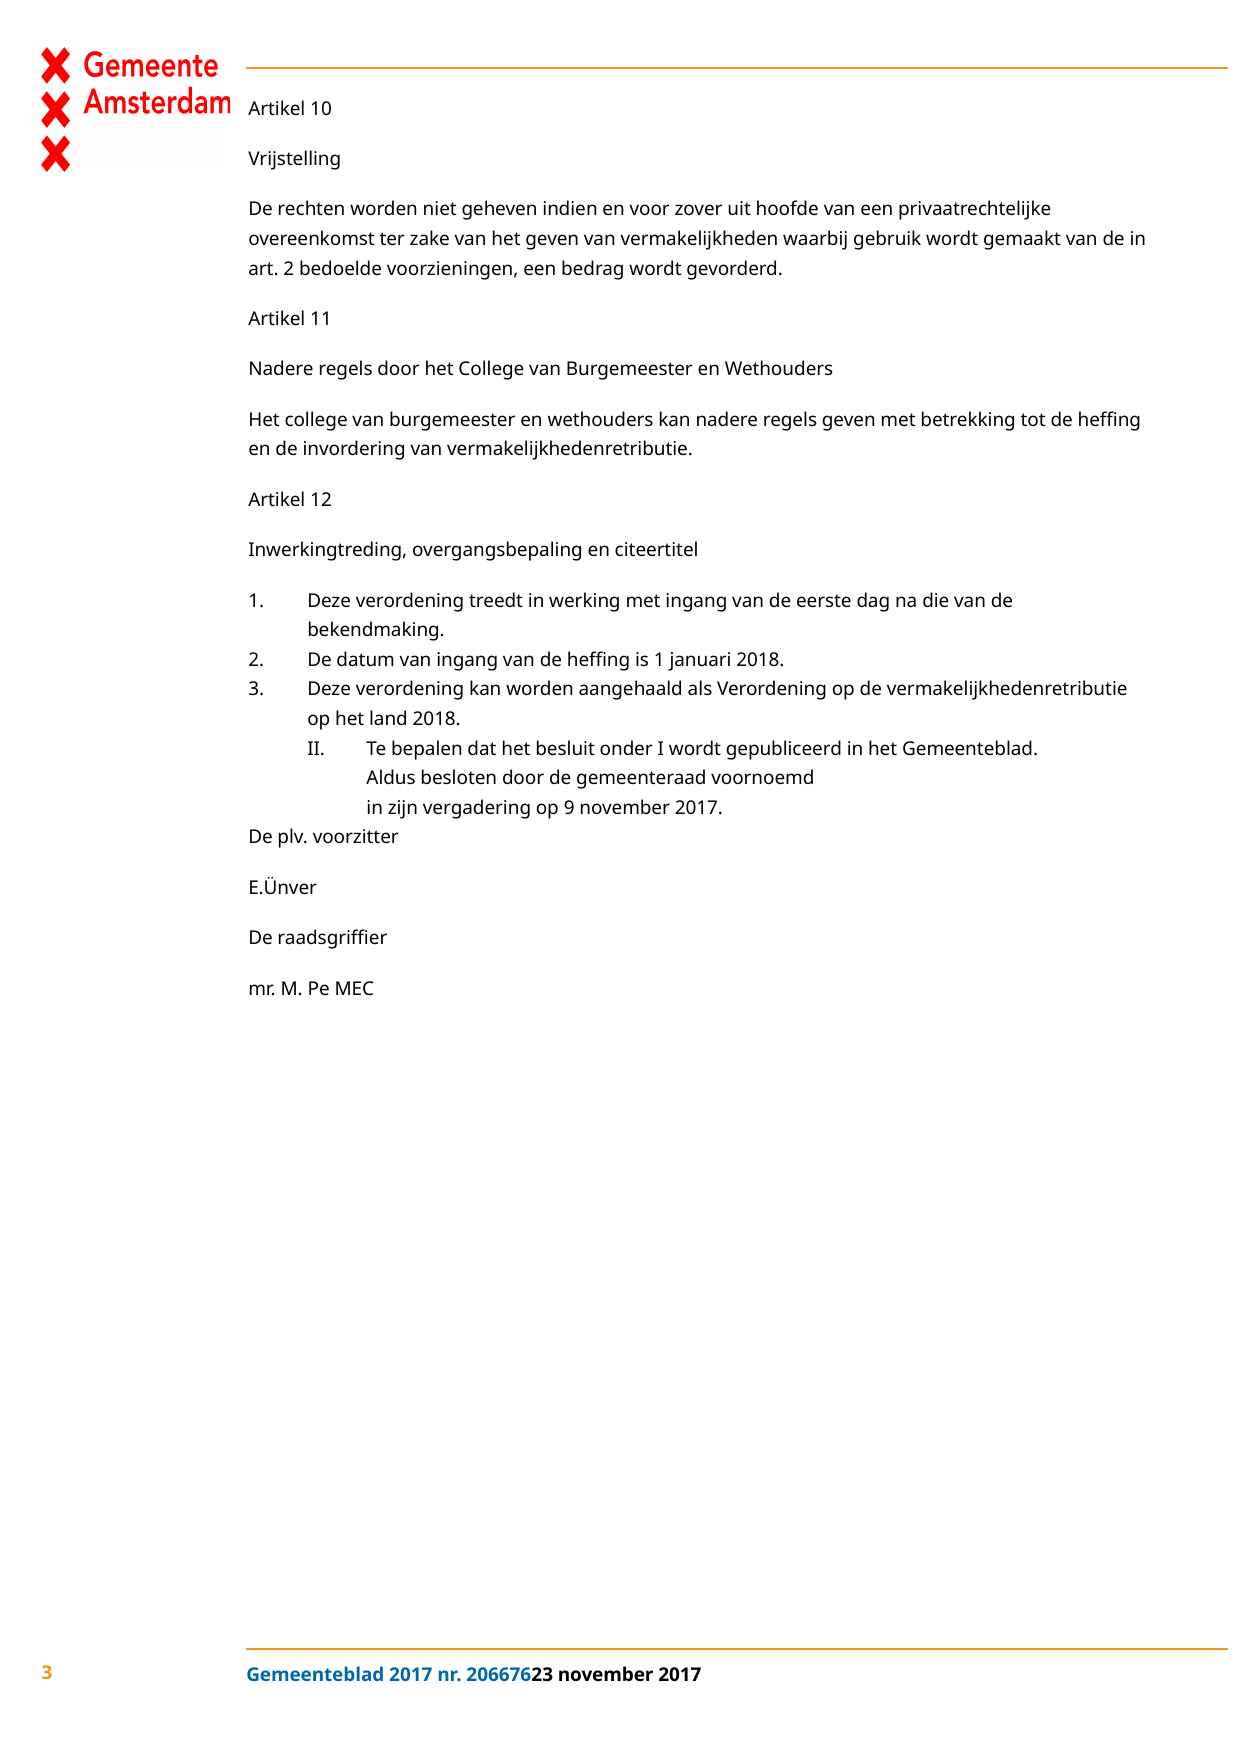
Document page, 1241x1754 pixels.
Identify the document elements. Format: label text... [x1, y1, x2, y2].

list in zijn vergadering op 9 november 2017. [307, 794, 1152, 820]
text Inwerkingtreding, overgangsbepaling en citeertitel [248, 536, 1152, 562]
text Artikel 10 [248, 95, 1152, 121]
text De raadsgriffier [248, 924, 1152, 950]
list Te bepalen dat het besluit onder I wordt gepubliceerd in het Gemeenteblad. [307, 735, 1152, 761]
text Nadere regels door het College van Burgemeester en Wethouders [248, 356, 1152, 381]
list Deze verordening treedt in werking met ingang van de eerste dag na die van de bekendmaking. [248, 587, 1152, 642]
text De plv. voorzitter [248, 823, 1152, 849]
picture [41, 47, 231, 172]
text Artikel 12 [248, 486, 1152, 512]
text Artikel 11 [248, 305, 1152, 331]
text Het college van burgemeester en wethouders kan nadere regels geven met betrekking tot de heffing en de invordering van vermakelijkhedenretributie. [248, 406, 1152, 461]
list Aldus besloten door de gemeenteraad voornoemd [307, 764, 1152, 790]
text E.Ünver [248, 874, 1152, 900]
text Vrijstelling [248, 145, 1152, 171]
list De datum van ingang van de heffing is 1 januari 2018. [248, 646, 1152, 672]
text De rechten worden niet geheven indien en voor zover uit hoofde van een privaatrechtelijke overeenkomst ter zake van het geven van vermakelijkheden waarbij gebruik wordt gemaakt van de in art. 2 bedoelde voorzieningen, een bedrag wordt gevorderd. [248, 196, 1152, 281]
list Deze verordening kan worden aangehaald als Verordening op de vermakelijkhedenretributie op het land 2018. [248, 676, 1152, 731]
text mr. M. Pe MEC [248, 975, 1152, 1001]
